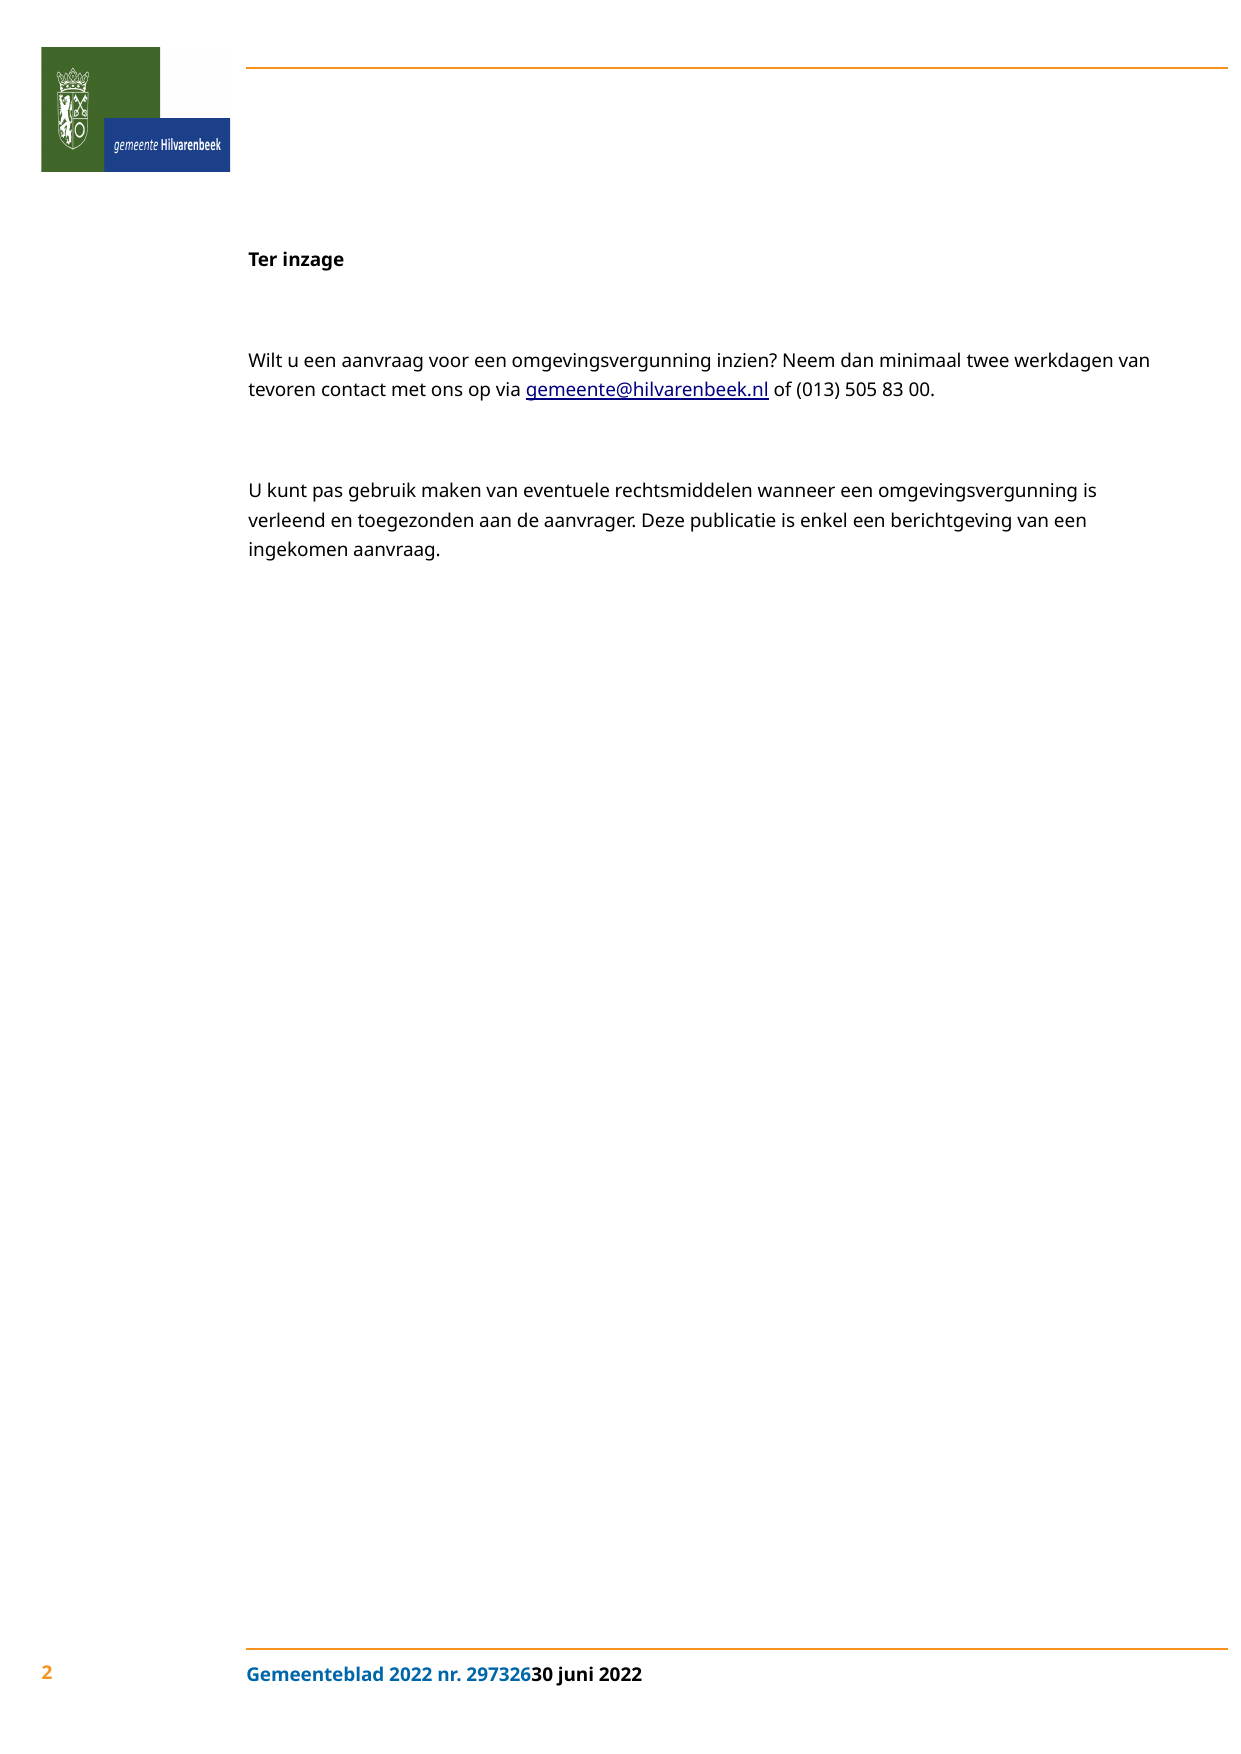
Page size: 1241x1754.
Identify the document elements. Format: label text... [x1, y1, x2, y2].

picture [41, 47, 231, 172]
text Ter inzage [248, 246, 1152, 272]
text Wilt u een aanvraag voor een omgevingsvergunning inzien? Neem dan minimaal twee werkdagen van tevoren contact met ons op via gemeente@hilvarenbeek.nl of (013) 505 83 00. [248, 347, 1152, 402]
text U kunt pas gebruik maken van eventuele rechtsmiddelen wanneer een omgevingsvergunning is verleend en toegezonden aan de aanvrager. Deze publicatie is enkel een berichtgeving van een ingekomen aanvraag. [248, 477, 1152, 562]
